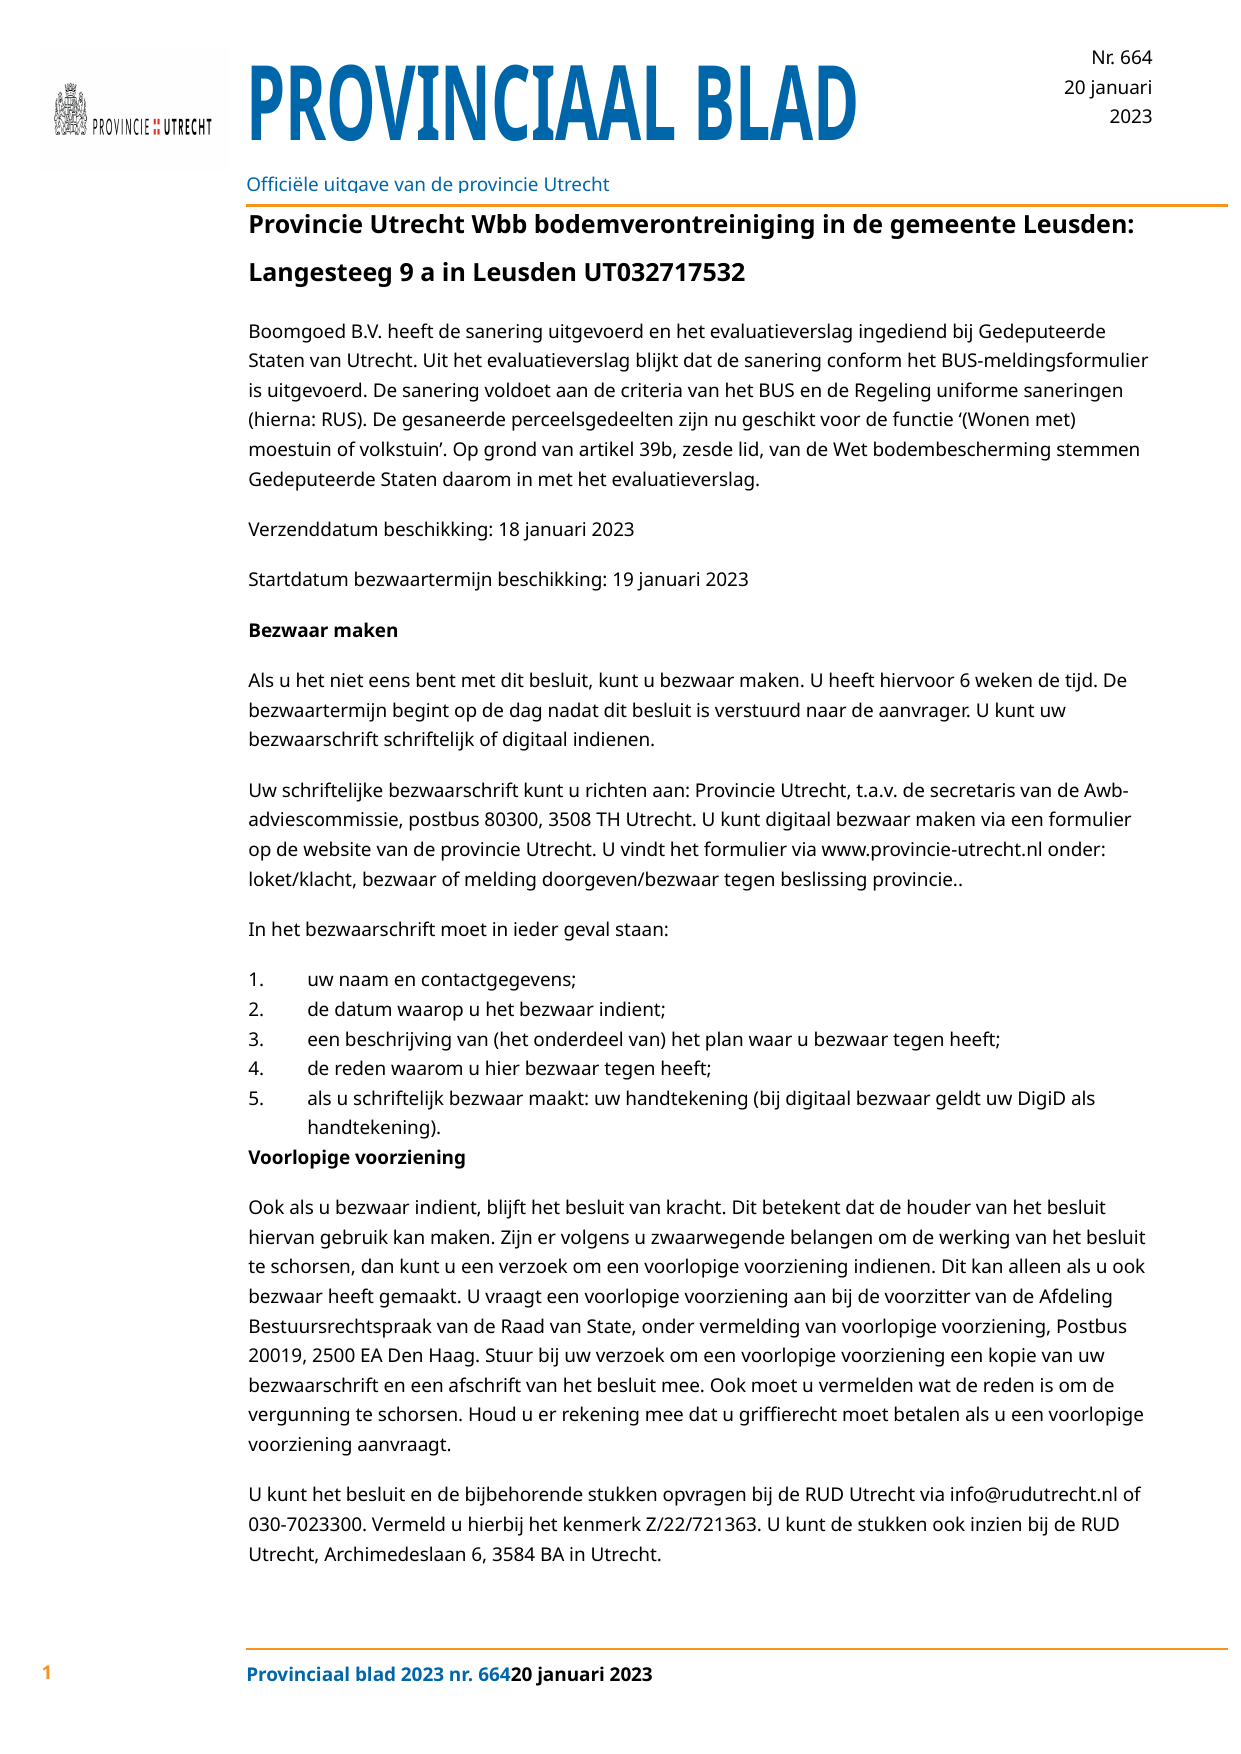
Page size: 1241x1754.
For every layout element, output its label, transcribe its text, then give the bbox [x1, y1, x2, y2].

text Uw schriftelijke bezwaarschrift kunt u richten aan: Provincie Utrecht, t.a.v. de secretaris van de Awb-adviescommissie, postbus 80300, 3508 TH Utrecht. U kunt digitaal bezwaar maken via een formulier op de website van de provincie Utrecht. U vindt het formulier via www.provincie-utrecht.nl onder: loket/klacht, bezwaar of melding doorgeven/bezwaar tegen beslissing provincie.. [248, 777, 1152, 892]
list uw naam en contactgegevens; [248, 967, 1152, 992]
text U kunt het besluit en de bijbehorende stukken opvragen bij de RUD Utrecht via info@rudutrecht.nl of 030-7023300. Vermeld u hierbij het kenmerk Z/22/721363. U kunt de stukken ook inzien bij de RUD Utrecht, Archimedeslaan 6, 3584 BA in Utrecht. [248, 1482, 1152, 1567]
text Bezwaar maken [248, 617, 1152, 643]
text Ook als u bezwaar indient, blijft het besluit van kracht. Dit betekent dat de houder van het besluit hiervan gebruik kan maken. Zijn er volgens u zwaarwegende belangen om de werking van het besluit te schorsen, dan kunt u een verzoek om een voorlopige voorziening indienen. Dit kan alleen als u ook bezwaar heeft gemaakt. U vraagt een voorlopige voorziening aan bij de voorzitter van de Afdeling Bestuursrechtspraak van de Raad van State, onder vermelding van voorlopige voorziening, Postbus 20019, 2500 EA Den Haag. Stuur bij uw verzoek om een voorlopige voorziening een kopie van uw bezwaarschrift en een afschrift van het besluit mee. Ook moet u vermelden wat de reden is om de vergunning te schorsen. Houd u er rekening mee dat u griffierecht moet betalen als u een voorlopige voorziening aanvraagt. [248, 1194, 1152, 1457]
list de datum waarop u het bezwaar indient; [248, 996, 1152, 1022]
text Boomgoed B.V. heeft de sanering uitgevoerd en het evaluatieverslag ingediend bij Gedeputeerde Staten van Utrecht. Uit het evaluatieverslag blijkt dat de sanering conform het BUS-meldingsformulier is uitgevoerd. De sanering voldoet aan de criteria van het BUS en de Regeling uniforme saneringen (hierna: RUS). De gesaneerde perceelsgedeelten zijn nu geschikt voor de functie ‘(Wonen met) moestuin of volkstuin’. Op grond van artikel 39b, zesde lid, van de Wet bodembescherming stemmen Gedeputeerde Staten daarom in met het evaluatieverslag. [248, 318, 1152, 492]
text Provincie Utrecht Wbb bodemverontreiniging in de gemeente Leusden: Langesteeg 9 a in Leusden UT032717532 [248, 207, 1152, 288]
text Startdatum bezwaartermijn beschikking: 19 januari 2023 [248, 567, 1152, 592]
text Verzenddatum beschikking: 18 januari 2023 [248, 516, 1152, 542]
list als u schriftelijk bezwaar maakt: uw handtekening (bij digitaal bezwaar geldt uw DigiD als handtekening). [248, 1085, 1152, 1140]
list een beschrijving van (het onderdeel van) het plan waar u bezwaar tegen heeft; [248, 1026, 1152, 1052]
picture [41, 47, 231, 172]
text Voorlopige voorziening [248, 1144, 1152, 1170]
list de reden waarom u hier bezwaar tegen heeft; [248, 1055, 1152, 1081]
text In het bezwaarschrift moet in ieder geval staan: [248, 916, 1152, 942]
text Als u het niet eens bent met dit besluit, kunt u bezwaar maken. U heeft hiervoor 6 weken de tijd. De bezwaartermijn begint op de dag nadat dit besluit is verstuurd naar de aanvrager. U kunt uw bezwaarschrift schriftelijk of digitaal indienen. [248, 667, 1152, 752]
